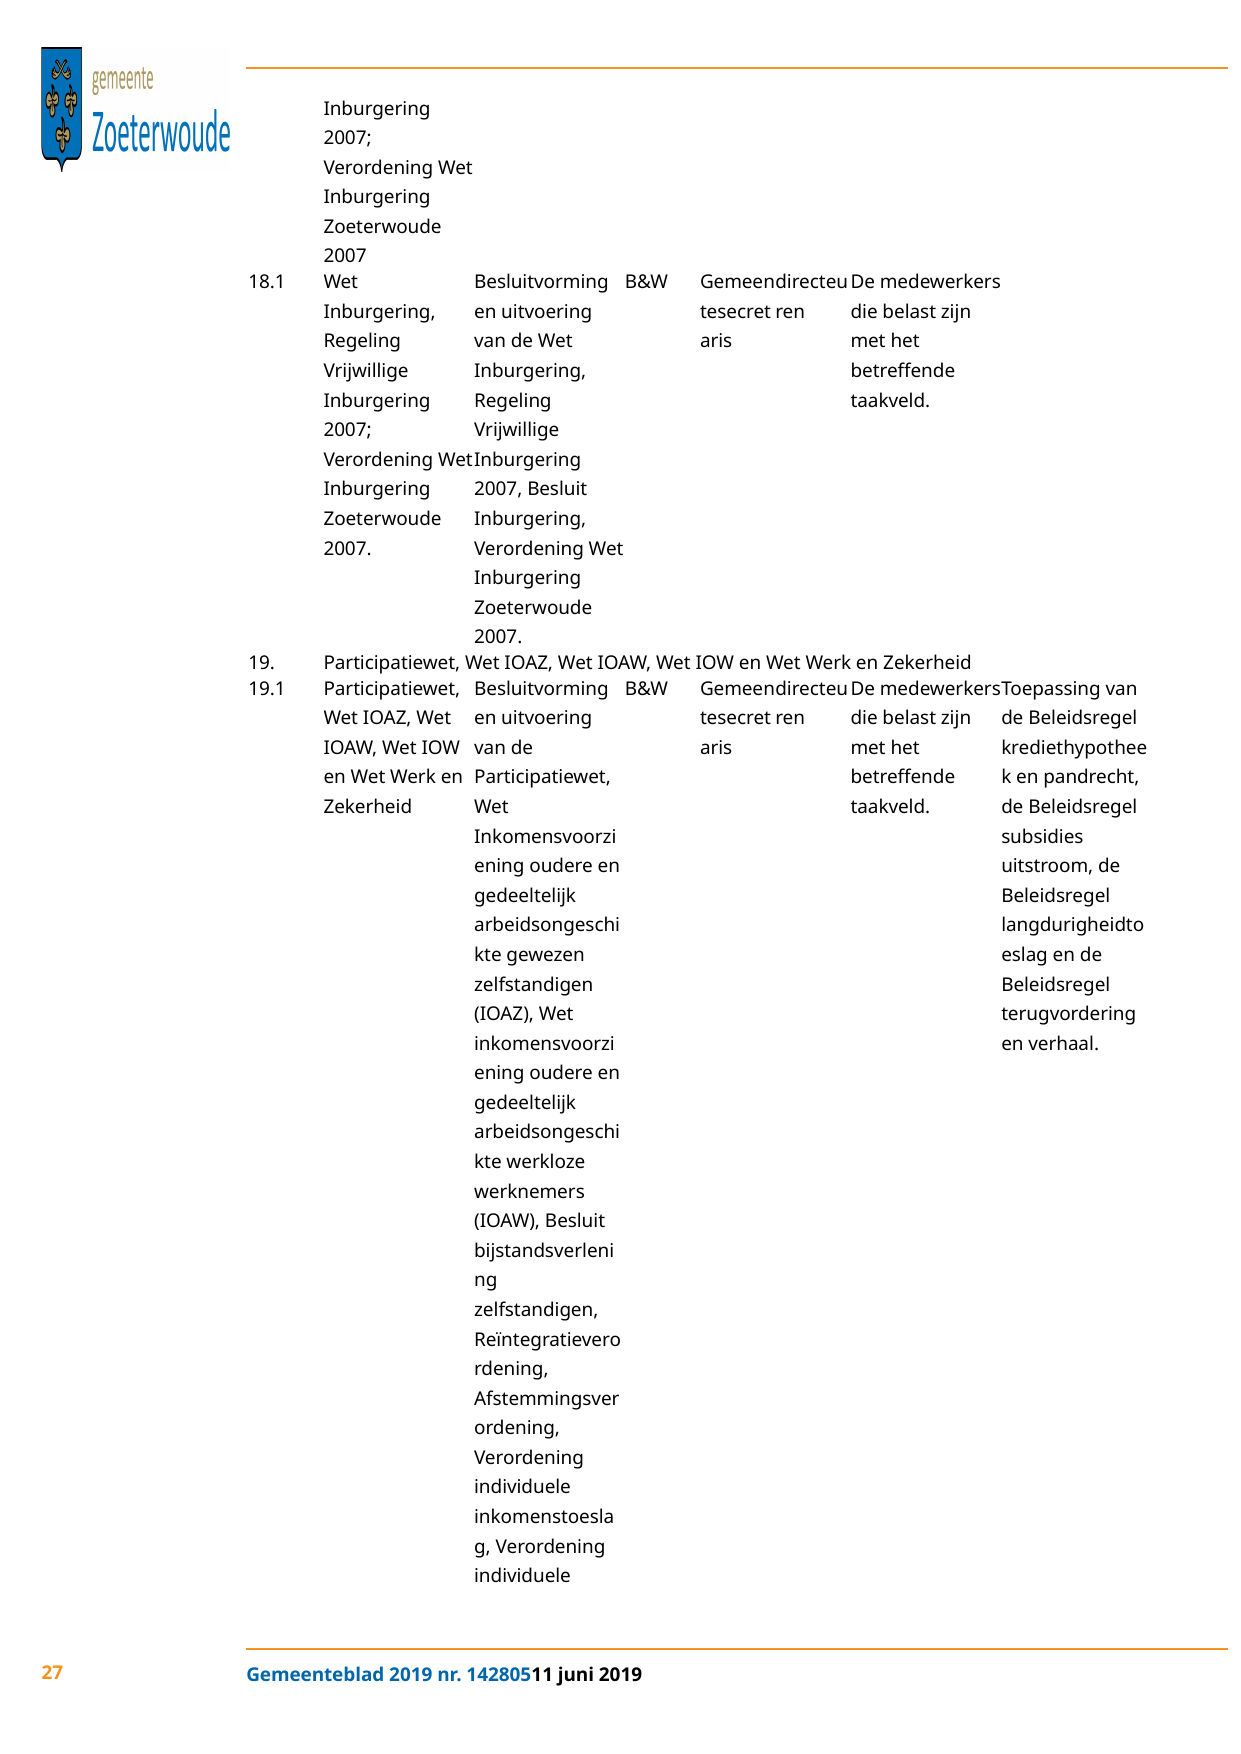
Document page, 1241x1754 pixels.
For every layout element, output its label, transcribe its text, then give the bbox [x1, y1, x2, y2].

table_cell [850, 95, 1001, 268]
table_cell Besluitvorming en uitvoering van de Participatiewet, Wet Inkomensvoorziening oudere en gedeeltelijk arbeidsongeschikte gewezen zelfstandigen (IOAZ), Wet inkomensvoorziening oudere en gedeeltelijk arbeidsongeschikte werkloze werknemers (IOAW), Besluit bijstandsverlening zelfstandigen, Reïntegratieverordening, Afstemmingsverordening, Verordening individuele inkomenstoeslag, Verordening individuele [474, 675, 624, 1588]
table_cell 19. [248, 649, 323, 675]
table_cell Toepassing van de Beleidsregel krediethypotheek en pandrecht, de Beleidsregel subsidies uitstroom, de Beleidsregel langdurigheidtoeslag en de Beleidsregel terugvordering en verhaal. [1001, 675, 1152, 1588]
table_cell Gemeentesecretaris [700, 269, 775, 649]
table_cell directeuren [775, 675, 850, 1588]
table_cell Gemeentesecretaris [700, 675, 775, 1588]
table_cell [248, 95, 323, 268]
table_cell [1001, 95, 1152, 268]
table_cell Inburgering 2007; Verordening Wet Inburgering Zoeterwoude 2007 [323, 95, 474, 268]
table_cell 18.1 [248, 269, 323, 649]
table_cell Participatiewet, Wet IOAZ, Wet IOAW, Wet IOW en Wet Werk en Zekerheid [323, 675, 474, 1588]
table_cell B&W [625, 675, 700, 1588]
table_cell [775, 95, 850, 268]
table_cell directeuren [775, 269, 850, 649]
picture [41, 47, 231, 172]
table_cell [700, 95, 775, 268]
table_cell [474, 95, 624, 268]
table_cell De medewerkers die belast zijn met het betreffende taakveld. [850, 675, 1001, 1588]
table_cell [1001, 269, 1152, 649]
table_cell De medewerkers die belast zijn met het betreffende taakveld. [850, 269, 1001, 649]
table_cell Participatiewet, Wet IOAZ, Wet IOAW, Wet IOW en Wet Werk en Zekerheid [323, 649, 1152, 675]
table_cell B&W [625, 269, 700, 649]
table_cell [625, 95, 700, 268]
table_cell Besluitvorming en uitvoering van de Wet Inburgering, Regeling Vrijwillige Inburgering 2007, Besluit Inburgering, Verordening Wet Inburgering Zoeterwoude 2007. [474, 269, 624, 649]
table_cell Wet Inburgering, Regeling Vrijwillige Inburgering 2007; Verordening Wet Inburgering Zoeterwoude 2007. [323, 269, 474, 649]
table_cell 19.1 [248, 675, 323, 1588]
